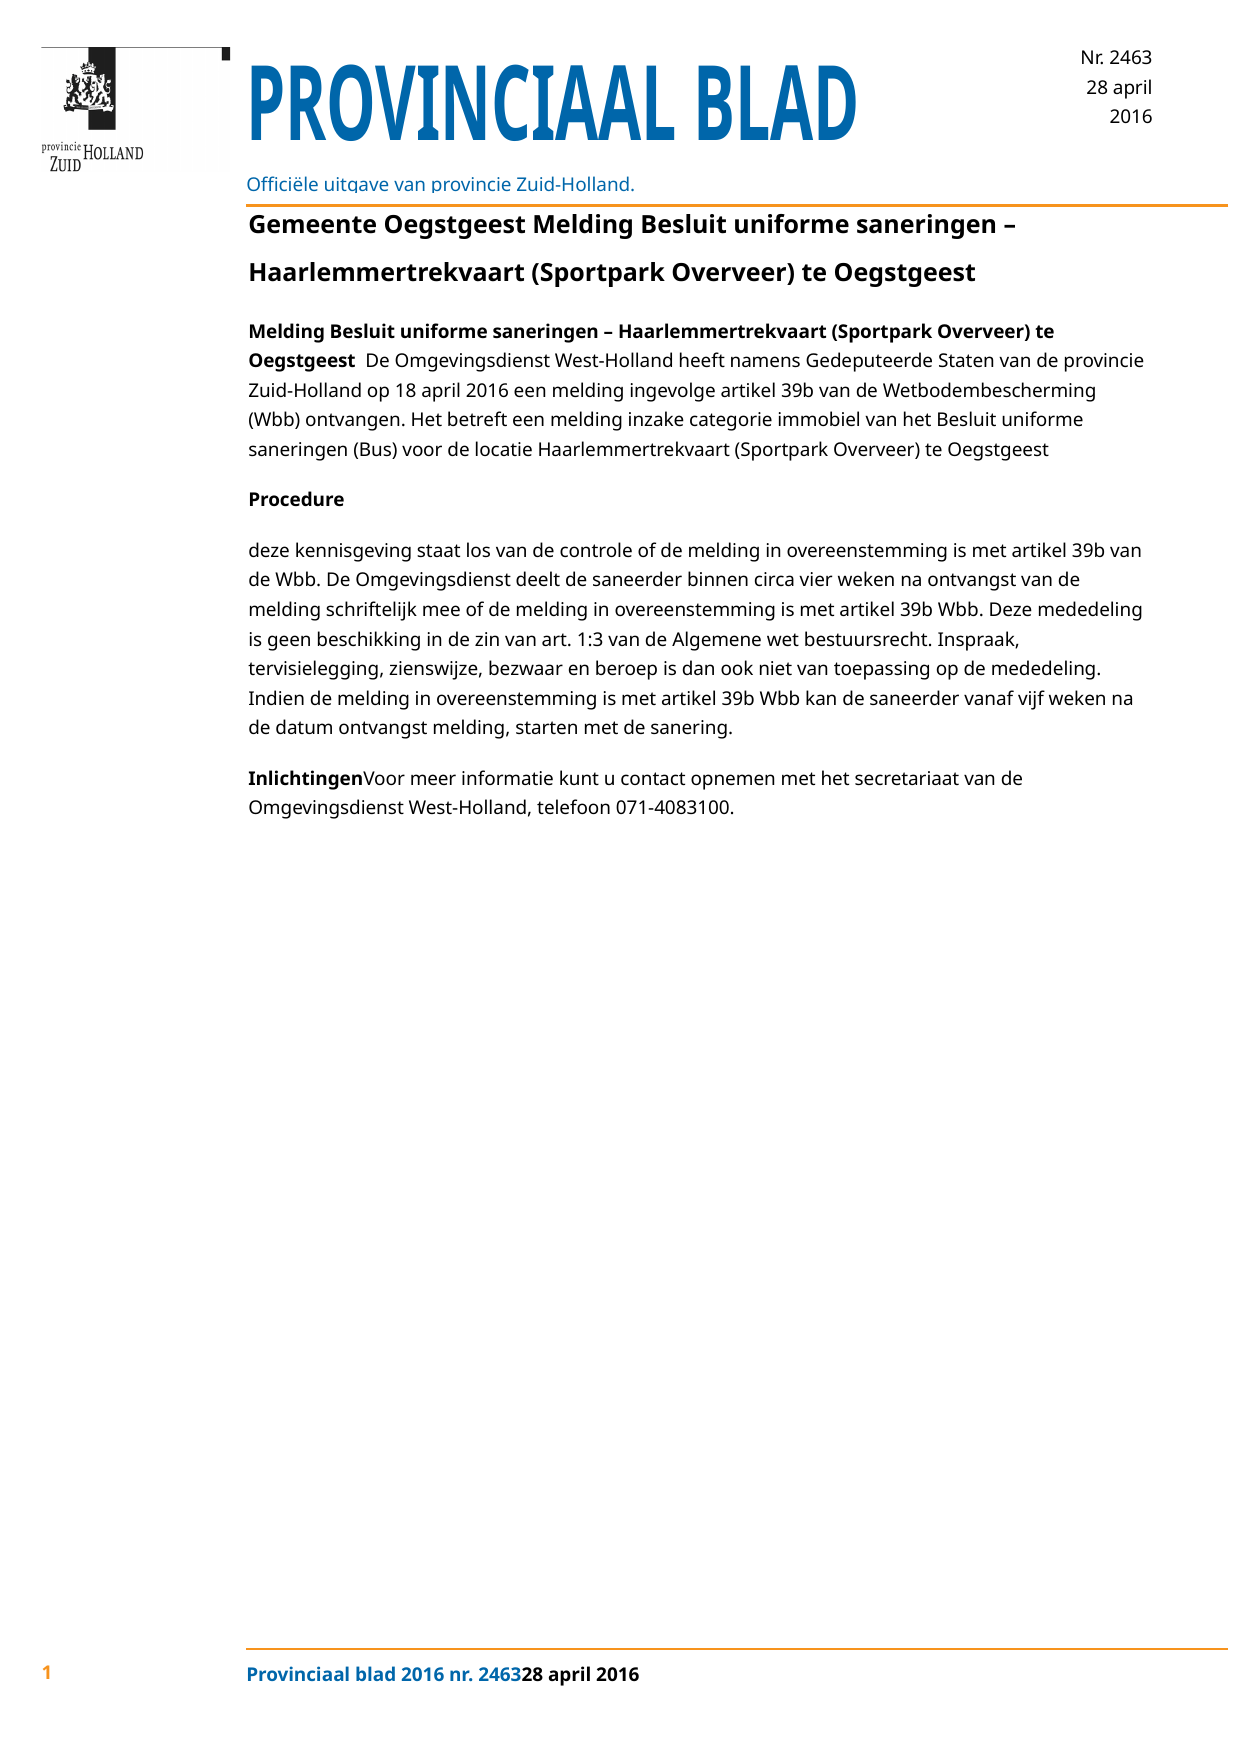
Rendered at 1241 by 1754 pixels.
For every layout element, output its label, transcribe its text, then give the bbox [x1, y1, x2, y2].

text Melding Besluit uniforme saneringen – Haarlemmertrekvaart (Sportpark Overveer) te Oegstgeest De Omgevingsdienst West-Holland heeft namens Gedeputeerde Staten van de provincie Zuid-Holland op 18 april 2016 een melding ingevolge artikel 39b van de Wetbodembescherming (Wbb) ontvangen. Het betreft een melding inzake categorie immobiel van het Besluit uniforme saneringen (Bus) voor de locatie Haarlemmertrekvaart (Sportpark Overveer) te Oegstgeest [248, 318, 1152, 462]
text Gemeente Oegstgeest Melding Besluit uniforme saneringen – Haarlemmertrekvaart (Sportpark Overveer) te Oegstgeest [248, 207, 1152, 288]
text Procedure [248, 487, 1152, 512]
text InlichtingenVoor meer informatie kunt u contact opnemen met het secretariaat van de Omgevingsdienst West-Holland, telefoon 071-4083100. [248, 765, 1152, 820]
text deze kennisgeving staat los van de controle of de melding in overeenstemming is met artikel 39b van de Wbb. De Omgevingsdienst deelt de saneerder binnen circa vier weken na ontvangst van de melding schriftelijk mee of de melding in overeenstemming is met artikel 39b Wbb. Deze mededeling is geen beschikking in de zin van art. 1:3 van de Algemene wet bestuursrecht. Inspraak, tervisielegging, zienswijze, bezwaar en beroep is dan ook niet van toepassing op de mededeling. Indien de melding in overeenstemming is met artikel 39b Wbb kan de saneerder vanaf vijf weken na de datum ontvangst melding, starten met de sanering. [248, 537, 1152, 740]
picture [41, 47, 231, 172]
